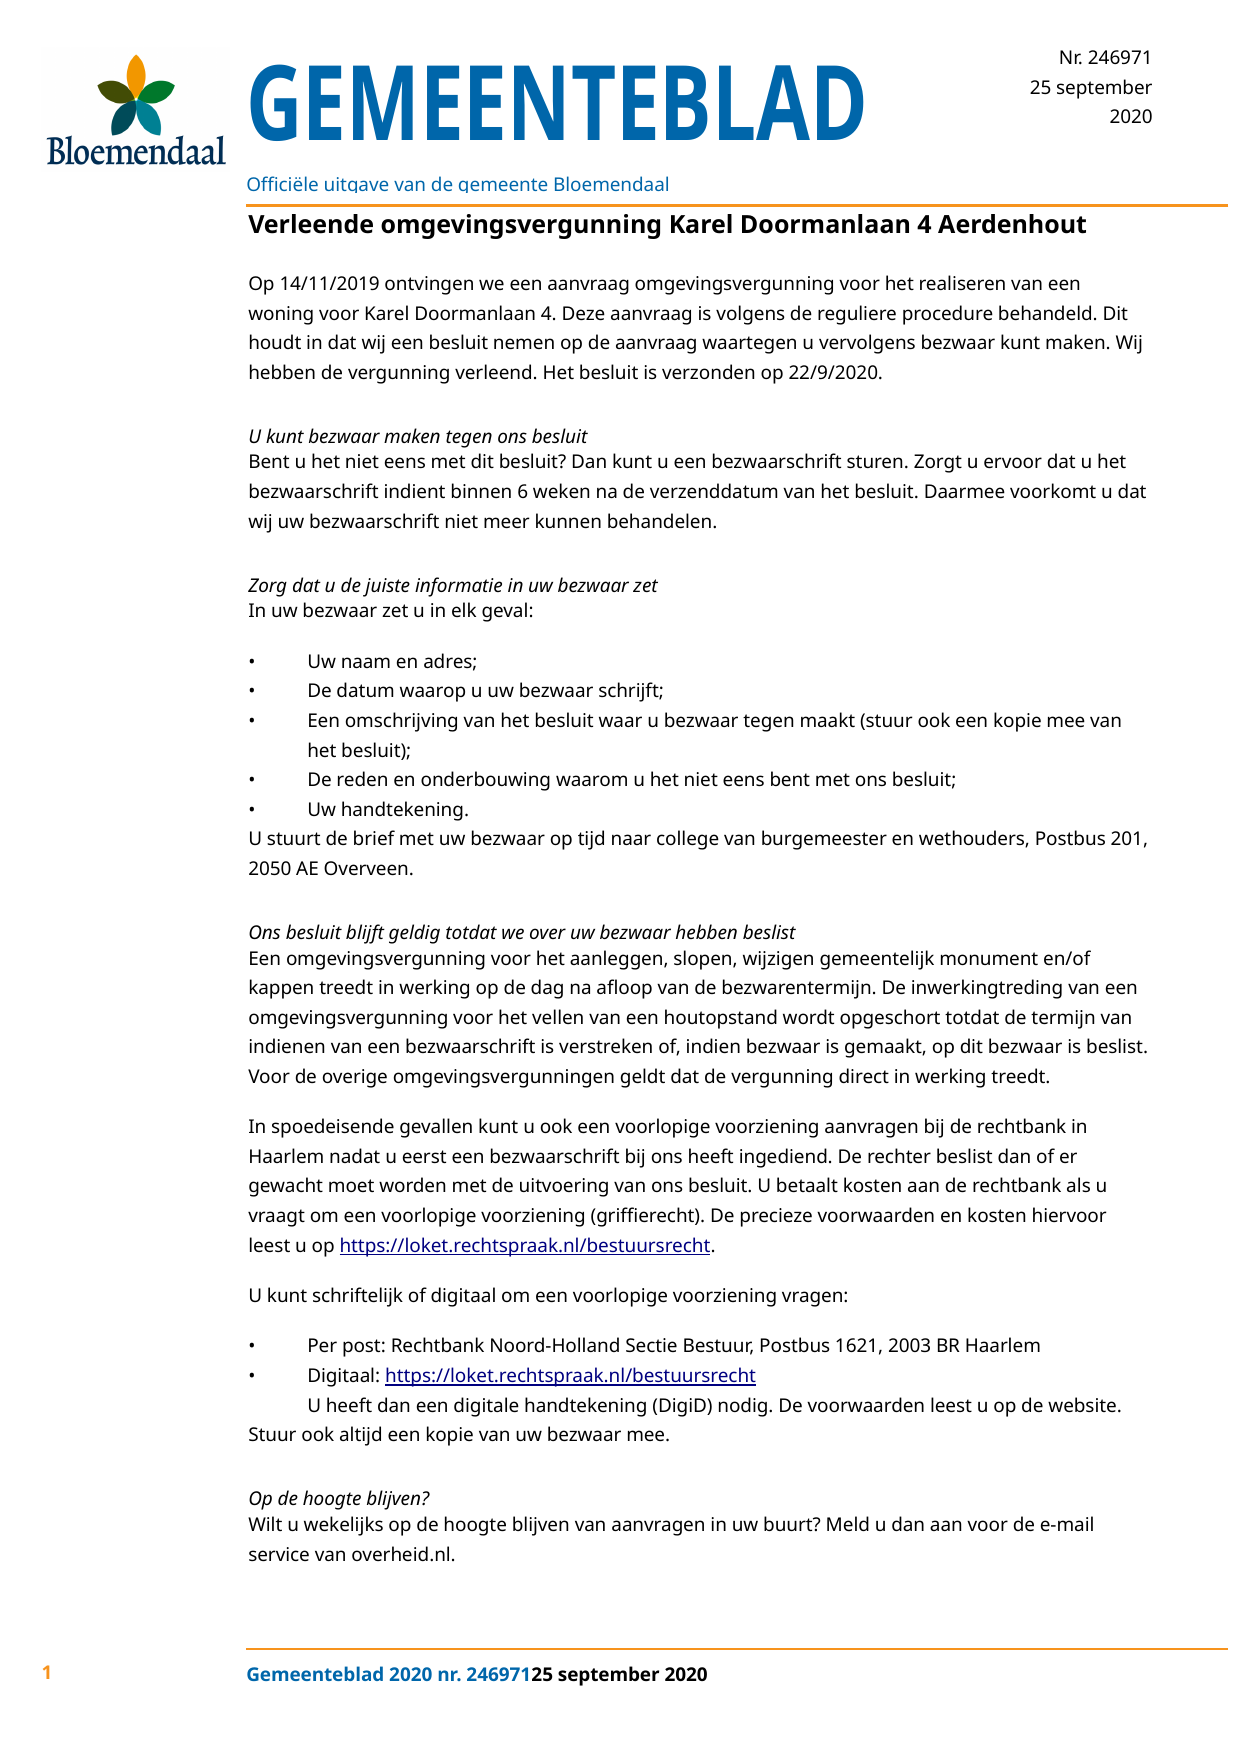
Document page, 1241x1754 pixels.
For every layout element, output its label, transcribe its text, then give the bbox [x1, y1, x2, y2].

text Verleende omgevingsvergunning Karel Doormanlaan 4 Aerdenhout [248, 207, 1152, 241]
list Digitaal: https://loket.rechtspraak.nl/bestuursrecht [248, 1362, 1152, 1388]
list Per post: Rechtbank Noord-Holland Sectie Bestuur, Postbus 1621, 2003 BR Haarlem [248, 1333, 1152, 1358]
list De reden en onderbouwing waarom u het niet eens bent met ons besluit; [248, 766, 1152, 792]
list Uw handtekening. [248, 796, 1152, 822]
picture [41, 47, 231, 172]
text U stuurt de brief met uw bezwaar op tijd naar college van burgemeester en wethouders, Postbus 201, 2050 AE Overveen. [248, 826, 1152, 881]
text U kunt schriftelijk of digitaal om een voorlopige voorziening vragen: [248, 1282, 1152, 1308]
text Een omgevingsvergunning voor het aanleggen, slopen, wijzigen gemeentelijk monument en/of kappen treedt in werking op de dag na afloop van de bezwarentermijn. De inwerkingtreding van een omgevingsvergunning voor het vellen van een houtopstand wordt opgeschort totdat de termijn van indienen van een bezwaarschrift is verstreken of, indien bezwaar is gemaakt, op dit bezwaar is beslist. Voor de overige omgevingsvergunningen geldt dat de vergunning direct in werking treedt. [248, 945, 1152, 1089]
text Op 14/11/2019 ontvingen we een aanvraag omgevingsvergunning voor het realiseren van een woning voor Karel Doormanlaan 4. Deze aanvraag is volgens de reguliere procedure behandeld. Dit houdt in dat wij een besluit nemen op de aanvraag waartegen u vervolgens bezwaar kunt maken. Wij hebben de vergunning verleend. Het besluit is verzonden op 22/9/2020. [248, 270, 1152, 385]
list De datum waarop u uw bezwaar schrijft; [248, 678, 1152, 703]
list Een omschrijving van het besluit waar u bezwaar tegen maakt (stuur ook een kopie mee van het besluit); [248, 707, 1152, 762]
text U kunt bezwaar maken tegen ons besluit [248, 423, 1152, 449]
text In spoedeisende gevallen kunt u ook een voorlopige voorziening aanvragen bij de rechtbank in Haarlem nadat u eerst een bezwaarschrift bij ons heeft ingediend. De rechter beslist dan of er gewacht moet worden met de uitvoering van ons besluit. U betaalt kosten aan de rechtbank als u vraagt om een voorlopige voorziening (griffierecht). De precieze voorwaarden en kosten hiervoor leest u op https://loket.rechtspraak.nl/bestuursrecht. [248, 1113, 1152, 1258]
list U heeft dan een digitale handtekening (DigiD) nodig. De voorwaarden leest u op de website. [248, 1392, 1152, 1418]
list Uw naam en adres; [248, 648, 1152, 674]
text Bent u het niet eens met dit besluit? Dan kunt u een bezwaarschrift sturen. Zorgt u ervoor dat u het bezwaarschrift indient binnen 6 weken na de verzenddatum van het besluit. Daarmee voorkomt u dat wij uw bezwaarschrift niet meer kunnen behandelen. [248, 449, 1152, 534]
text Stuur ook altijd een kopie van uw bezwaar mee. [248, 1421, 1152, 1447]
text Op de hoogte blijven? [248, 1485, 1152, 1511]
text Wilt u wekelijks op de hoogte blijven van aanvragen in uw buurt? Meld u dan aan voor de e-mail service van overheid.nl. [248, 1511, 1152, 1566]
text Ons besluit blijft geldig totdat we over uw bezwaar hebben beslist [248, 919, 1152, 945]
text Zorg dat u de juiste informatie in uw bezwaar zet [248, 572, 1152, 598]
text In uw bezwaar zet u in elk geval: [248, 598, 1152, 623]
